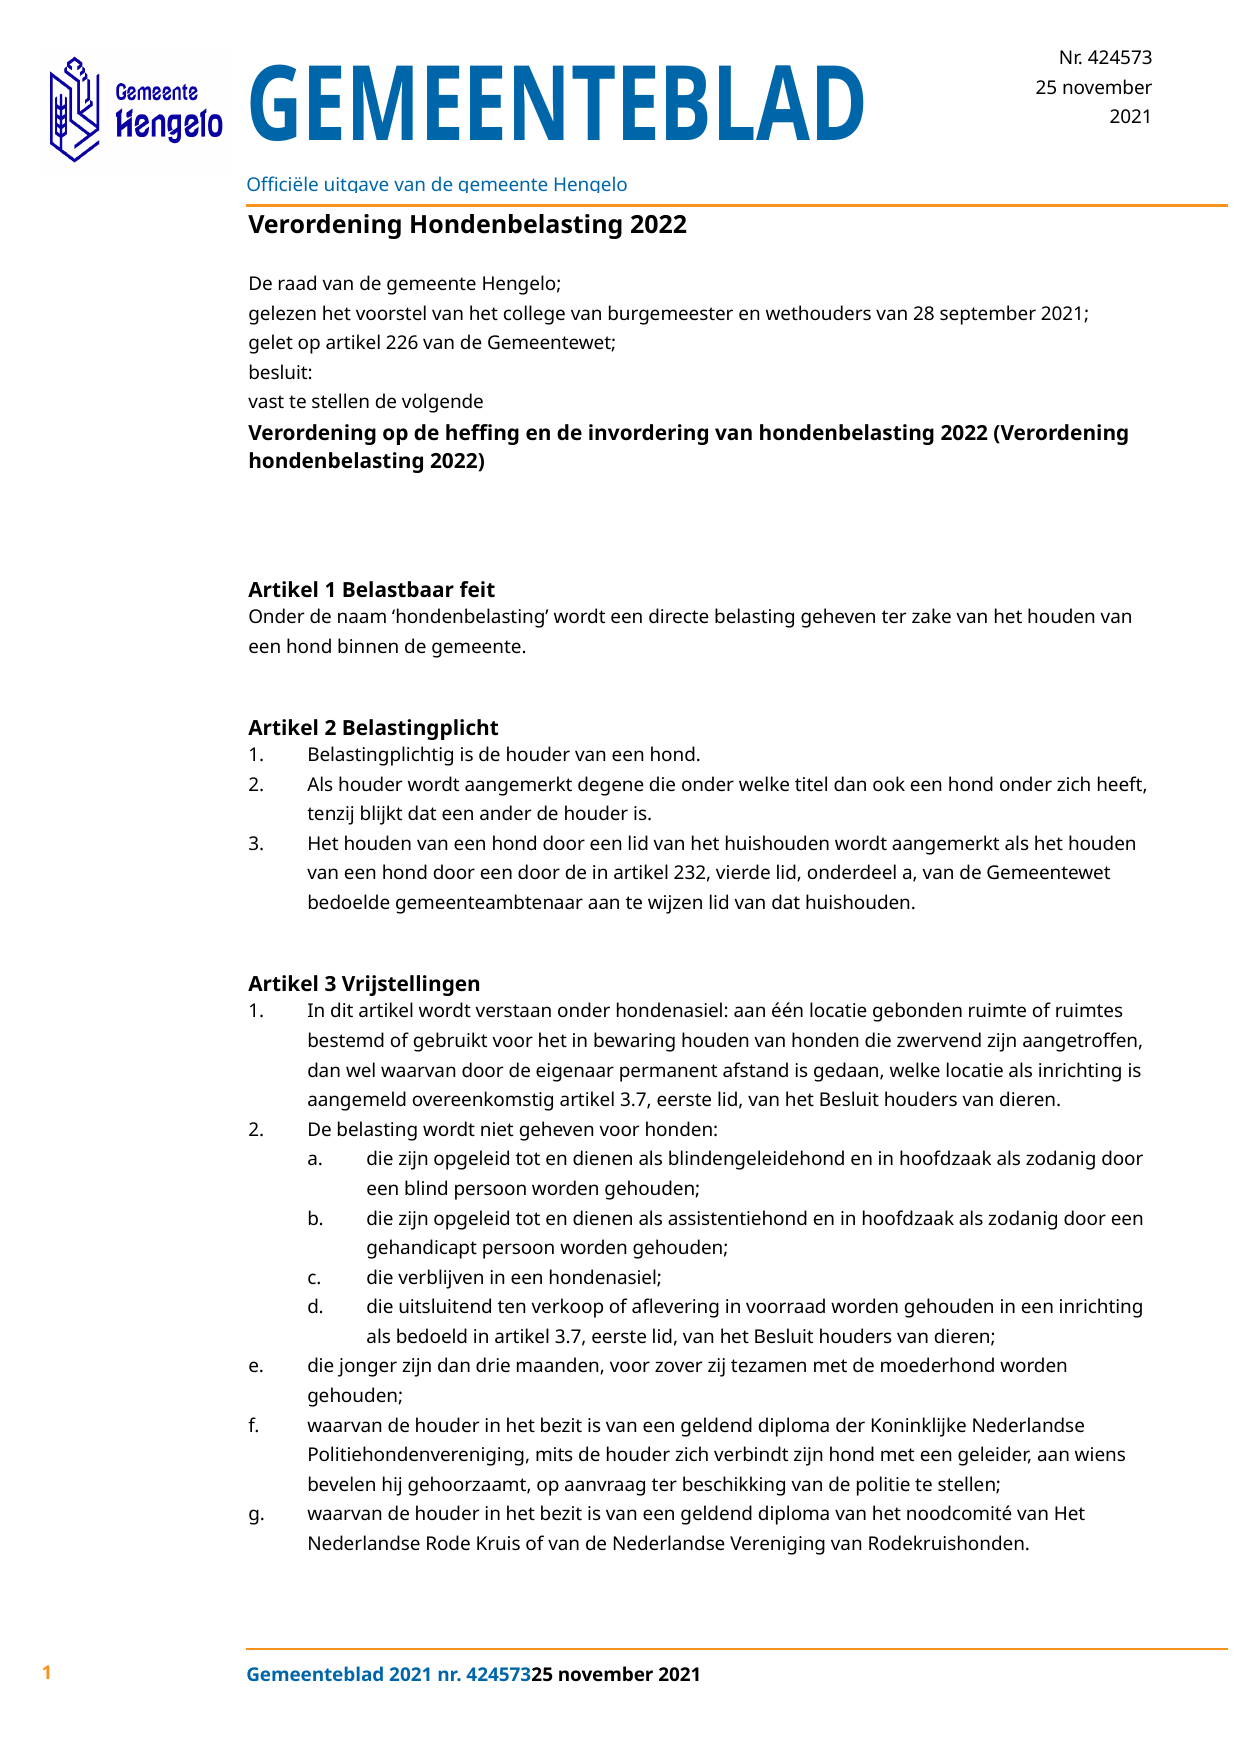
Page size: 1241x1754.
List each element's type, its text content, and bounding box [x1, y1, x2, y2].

text De raad van de gemeente Hengelo; [248, 270, 1152, 296]
text gelet op artikel 226 van de Gemeentewet; [248, 329, 1152, 355]
list Belastingplichtig is de houder van een hond. [248, 741, 1152, 767]
list die zijn opgeleid tot en dienen als blindengeleidehond en in hoofdzaak als zodanig door een blind persoon worden gehouden; [307, 1146, 1152, 1201]
list waarvan de houder in het bezit is van een geldend diploma van het noodcomité van Het Nederlandse Rode Kruis of van de Nederlandse Vereniging van Rodekruishonden. [248, 1501, 1152, 1556]
text Artikel 1 Belastbaar feit [248, 575, 1152, 603]
list die uitsluitend ten verkoop of aflevering in voorraad worden gehouden in een inrichting als bedoeld in artikel 3.7, eerste lid, van het Besluit houders van dieren; [307, 1293, 1152, 1349]
text Verordening op de heffing en de invordering van hondenbelasting 2022 (Verordening hondenbelasting 2022) [248, 418, 1152, 475]
list De belasting wordt niet geheven voor honden: [248, 1116, 1152, 1142]
list die zijn opgeleid tot en dienen als assistentiehond en in hoofdzaak als zodanig door een gehandicapt persoon worden gehouden; [307, 1205, 1152, 1260]
picture [41, 47, 231, 172]
list Het houden van een hond door een lid van het huishouden wordt aangemerkt als het houden van een hond door een door de in artikel 232, vierde lid, onderdeel a, van de Gemeentewet bedoelde gemeenteambtenaar aan te wijzen lid van dat huishouden. [248, 830, 1152, 915]
list die verblijven in een hondenasiel; [307, 1264, 1152, 1289]
text Onder de naam ‘hondenbelasting’ wordt een directe belasting geheven ter zake van het houden van een hond binnen de gemeente. [248, 603, 1152, 658]
list waarvan de houder in het bezit is van een geldend diploma der Koninklijke Nederlandse Politiehondenvereniging, mits de houder zich verbindt zijn hond met een geleider, aan wiens bevelen hij gehoorzaamt, op aanvraag ter beschikking van de politie te stellen; [248, 1412, 1152, 1497]
text Artikel 2 Belastingplicht [248, 713, 1152, 741]
list die jonger zijn dan drie maanden, voor zover zij tezamen met de moederhond worden gehouden; [248, 1353, 1152, 1408]
text gelezen het voorstel van het college van burgemeester en wethouders van 28 september 2021; [248, 300, 1152, 326]
list Als houder wordt aangemerkt degene die onder welke titel dan ook een hond onder zich heeft, tenzij blijkt dat een ander de houder is. [248, 771, 1152, 826]
text vast te stellen de volgende [248, 389, 1152, 414]
text Artikel 3 Vrijstellingen [248, 969, 1152, 998]
text Verordening Hondenbelasting 2022 [248, 207, 1152, 241]
text besluit: [248, 359, 1152, 385]
list In dit artikel wordt verstaan onder hondenasiel: aan één locatie gebonden ruimte of ruimtes bestemd of gebruikt voor het in bewaring houden van honden die zwervend zijn aangetroffen, dan wel waarvan door de eigenaar permanent afstand is gedaan, welke locatie als inrichting is aangemeld overeenkomstig artikel 3.7, eerste lid, van het Besluit houders van dieren. [248, 998, 1152, 1112]
